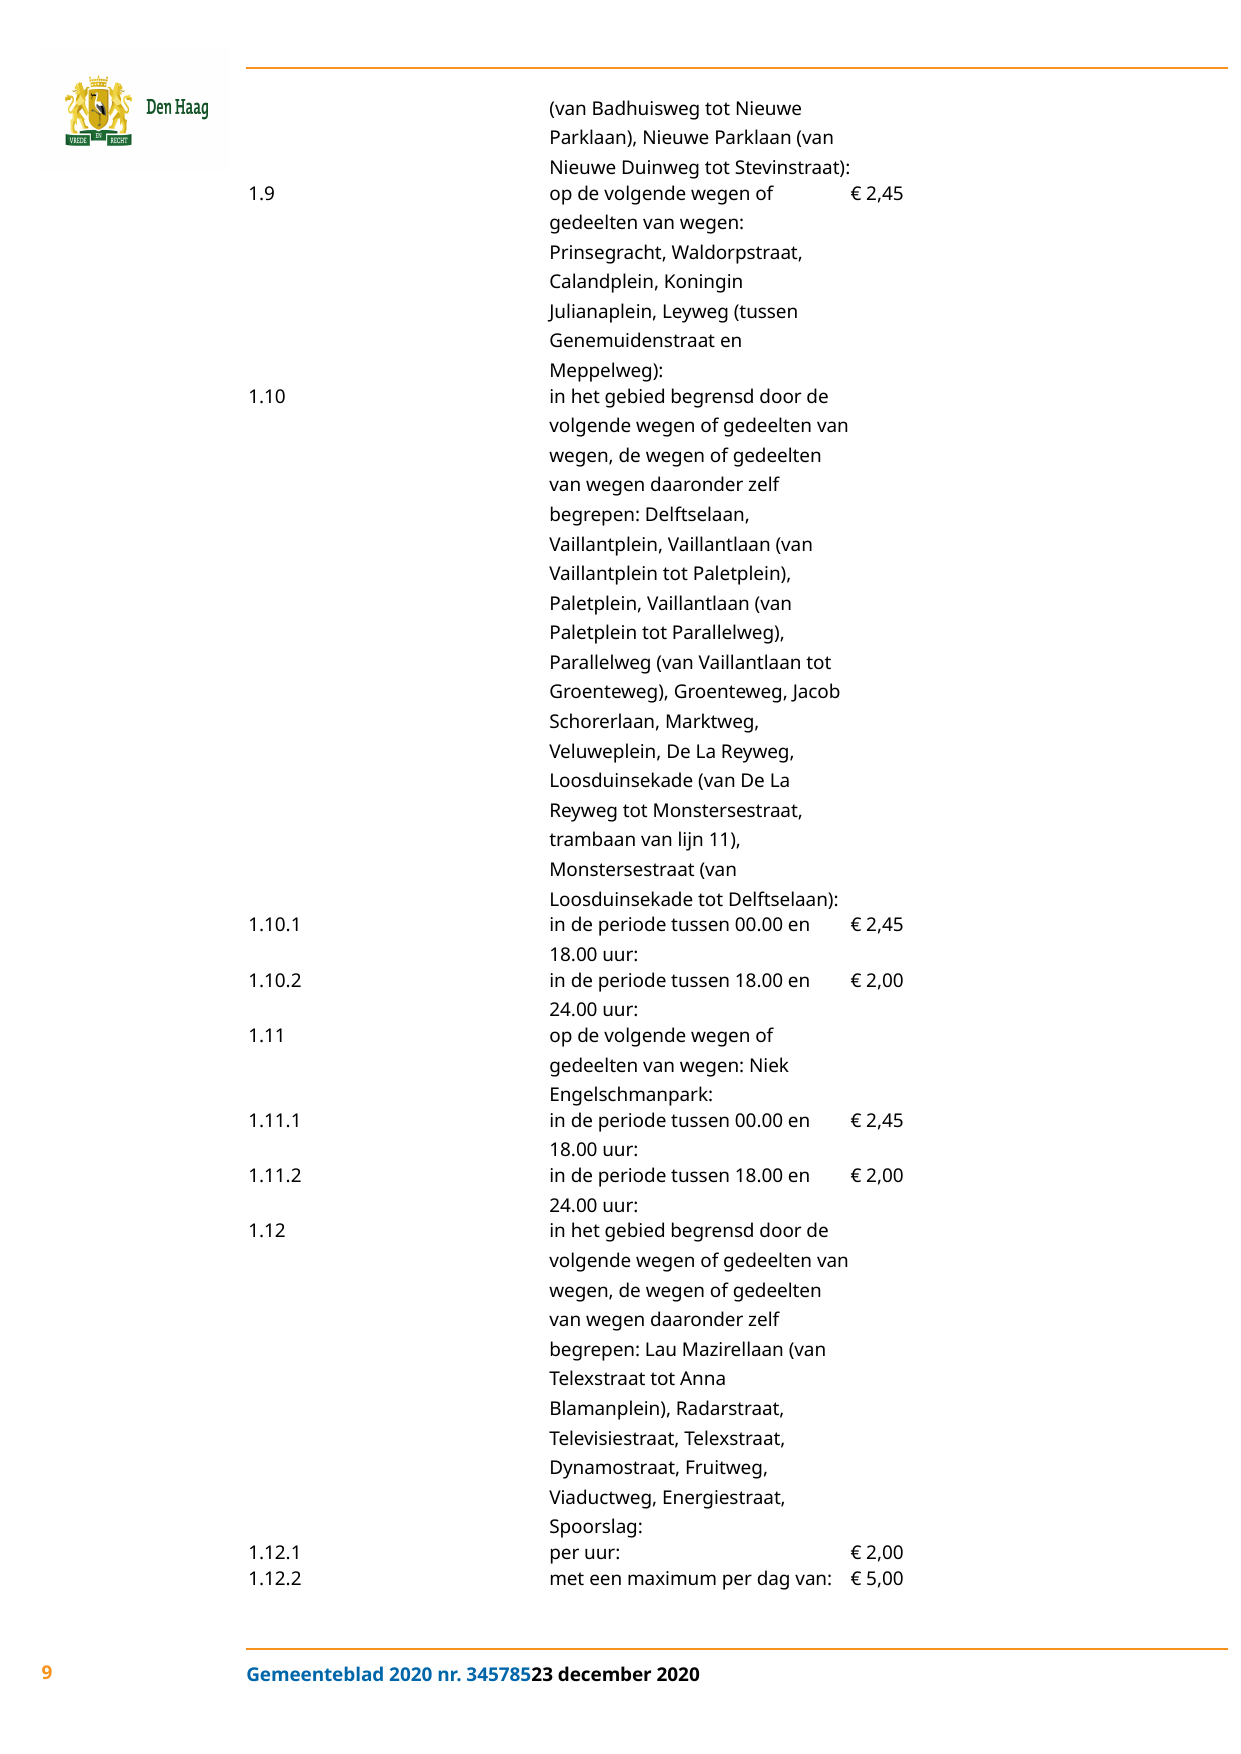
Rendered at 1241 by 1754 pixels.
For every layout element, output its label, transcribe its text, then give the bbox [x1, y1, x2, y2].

table_cell 1.11.1 [248, 1107, 549, 1162]
table_cell [850, 1218, 1152, 1539]
table_cell met een maximum per dag van: [549, 1565, 850, 1591]
table_cell € 2,45 [850, 180, 1152, 383]
table_cell € 2,00 [850, 967, 1152, 1022]
table_cell 1.10 [248, 383, 549, 912]
table_cell in de periode tussen 18.00 en 24.00 uur: [549, 967, 850, 1022]
table_cell [850, 1022, 1152, 1107]
table_cell € 5,00 [850, 1565, 1152, 1591]
table_cell (van Badhuisweg tot Nieuwe Parklaan), Nieuwe Parklaan (van Nieuwe Duinweg tot Stevinstraat): [549, 95, 850, 180]
table_cell in het gebied begrensd door de volgende wegen of gedeelten van wegen, de wegen of gedeelten van wegen daaronder zelf begrepen: Delftselaan, Vaillantplein, Vaillantlaan (van Vaillantplein tot Paletplein), Paletplein, Vaillantlaan (van Paletplein tot Parallelweg), Parallelweg (van Vaillantlaan tot Groenteweg), Groenteweg, Jacob Schorerlaan, Marktweg, Veluweplein, De La Reyweg, Loosduinsekade (van De La Reyweg tot Monstersestraat, trambaan van lijn 11), Monstersestraat (van Loosduinsekade tot Delftselaan): [549, 383, 850, 912]
table_cell 1.12.1 [248, 1539, 549, 1565]
table_cell [850, 383, 1152, 912]
table_cell per uur: [549, 1539, 850, 1565]
table_cell op de volgende wegen of gedeelten van wegen: Niek Engelschmanpark: [549, 1022, 850, 1107]
table_cell € 2,00 [850, 1539, 1152, 1565]
table_cell 1.10.1 [248, 912, 549, 967]
table_cell [248, 95, 549, 180]
table_cell in de periode tussen 00.00 en 18.00 uur: [549, 912, 850, 967]
table_cell 1.11 [248, 1022, 549, 1107]
table_cell 1.12.2 [248, 1565, 549, 1591]
table_cell op de volgende wegen of gedeelten van wegen: Prinsegracht, Waldorpstraat, Calandplein, Koningin Julianaplein, Leyweg (tussen Genemuidenstraat en Meppelweg): [549, 180, 850, 383]
table_cell 1.12 [248, 1218, 549, 1539]
table_cell € 2,45 [850, 1107, 1152, 1162]
table_cell 1.9 [248, 180, 549, 383]
table_cell € 2,00 [850, 1163, 1152, 1218]
picture [41, 47, 231, 172]
table_cell [850, 95, 1152, 180]
table_cell 1.11.2 [248, 1163, 549, 1218]
table_cell in de periode tussen 18.00 en 24.00 uur: [549, 1163, 850, 1218]
table_cell 1.10.2 [248, 967, 549, 1022]
table_cell in de periode tussen 00.00 en 18.00 uur: [549, 1107, 850, 1162]
table_cell in het gebied begrensd door de volgende wegen of gedeelten van wegen, de wegen of gedeelten van wegen daaronder zelf begrepen: Lau Mazirellaan (van Telexstraat tot Anna Blamanplein), Radarstraat, Televisiestraat, Telexstraat, Dynamostraat, Fruitweg, Viaductweg, Energiestraat, Spoorslag: [549, 1218, 850, 1539]
table_cell € 2,45 [850, 912, 1152, 967]
